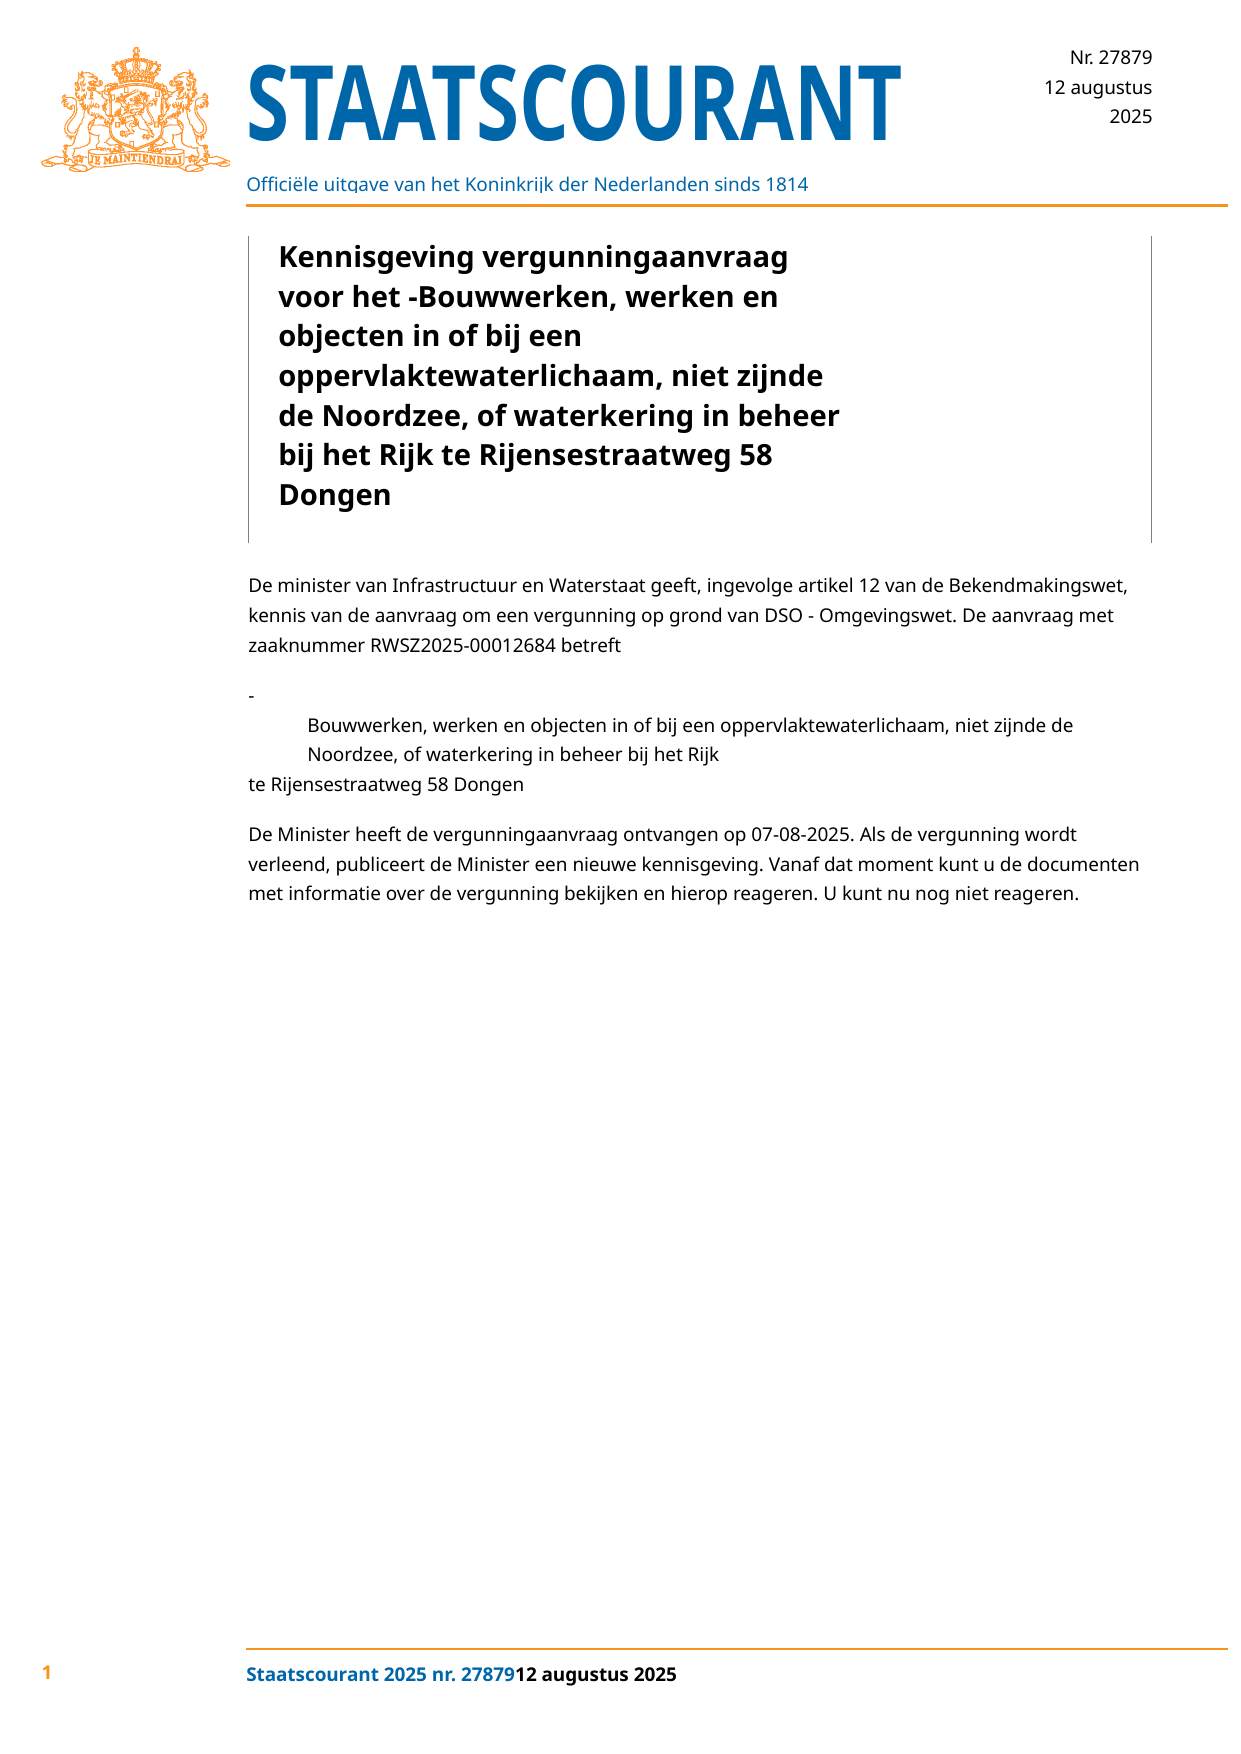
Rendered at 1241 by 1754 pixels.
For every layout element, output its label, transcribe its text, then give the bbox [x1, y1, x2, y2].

text te Rijensestraatweg 58 Dongen [248, 771, 1152, 797]
text De minister van Infrastructuur en Waterstaat geeft, ingevolge artikel 12 van de Bekendmakingswet, kennis van de aanvraag om een vergunning op grond van DSO - Omgevingswet. De aanvraag met zaaknummer RWSZ2025-00012684 betreft [248, 573, 1152, 658]
picture [912, 236, 1090, 414]
table_header [850, 414, 1151, 543]
table_header [1090, 236, 1151, 413]
text De Minister heeft de vergunningaanvraag ontvangen op 07-08-2025. Als de vergunning wordt verleend, publiceert de Minister een nieuwe kennisgeving. Vanaf dat moment kunt u de documenten met informatie over de vergunning bekijken en hierop reageren. U kunt nu nog niet reageren. [248, 821, 1152, 906]
picture [41, 47, 231, 172]
table_header Kennisgeving vergunningaanvraag voor het -Bouwwerken, werken en objecten in of bij een oppervlaktewaterlichaam, niet zijnde de Noordzee, of waterkering in beheer bij het Rijk te Rijensestraatweg 58 Dongen [249, 236, 850, 543]
table_header [850, 236, 912, 413]
list Bouwwerken, werken en objecten in of bij een oppervlaktewaterlichaam, niet zijnde de Noordzee, of waterkering in beheer bij het Rijk [248, 712, 1152, 767]
